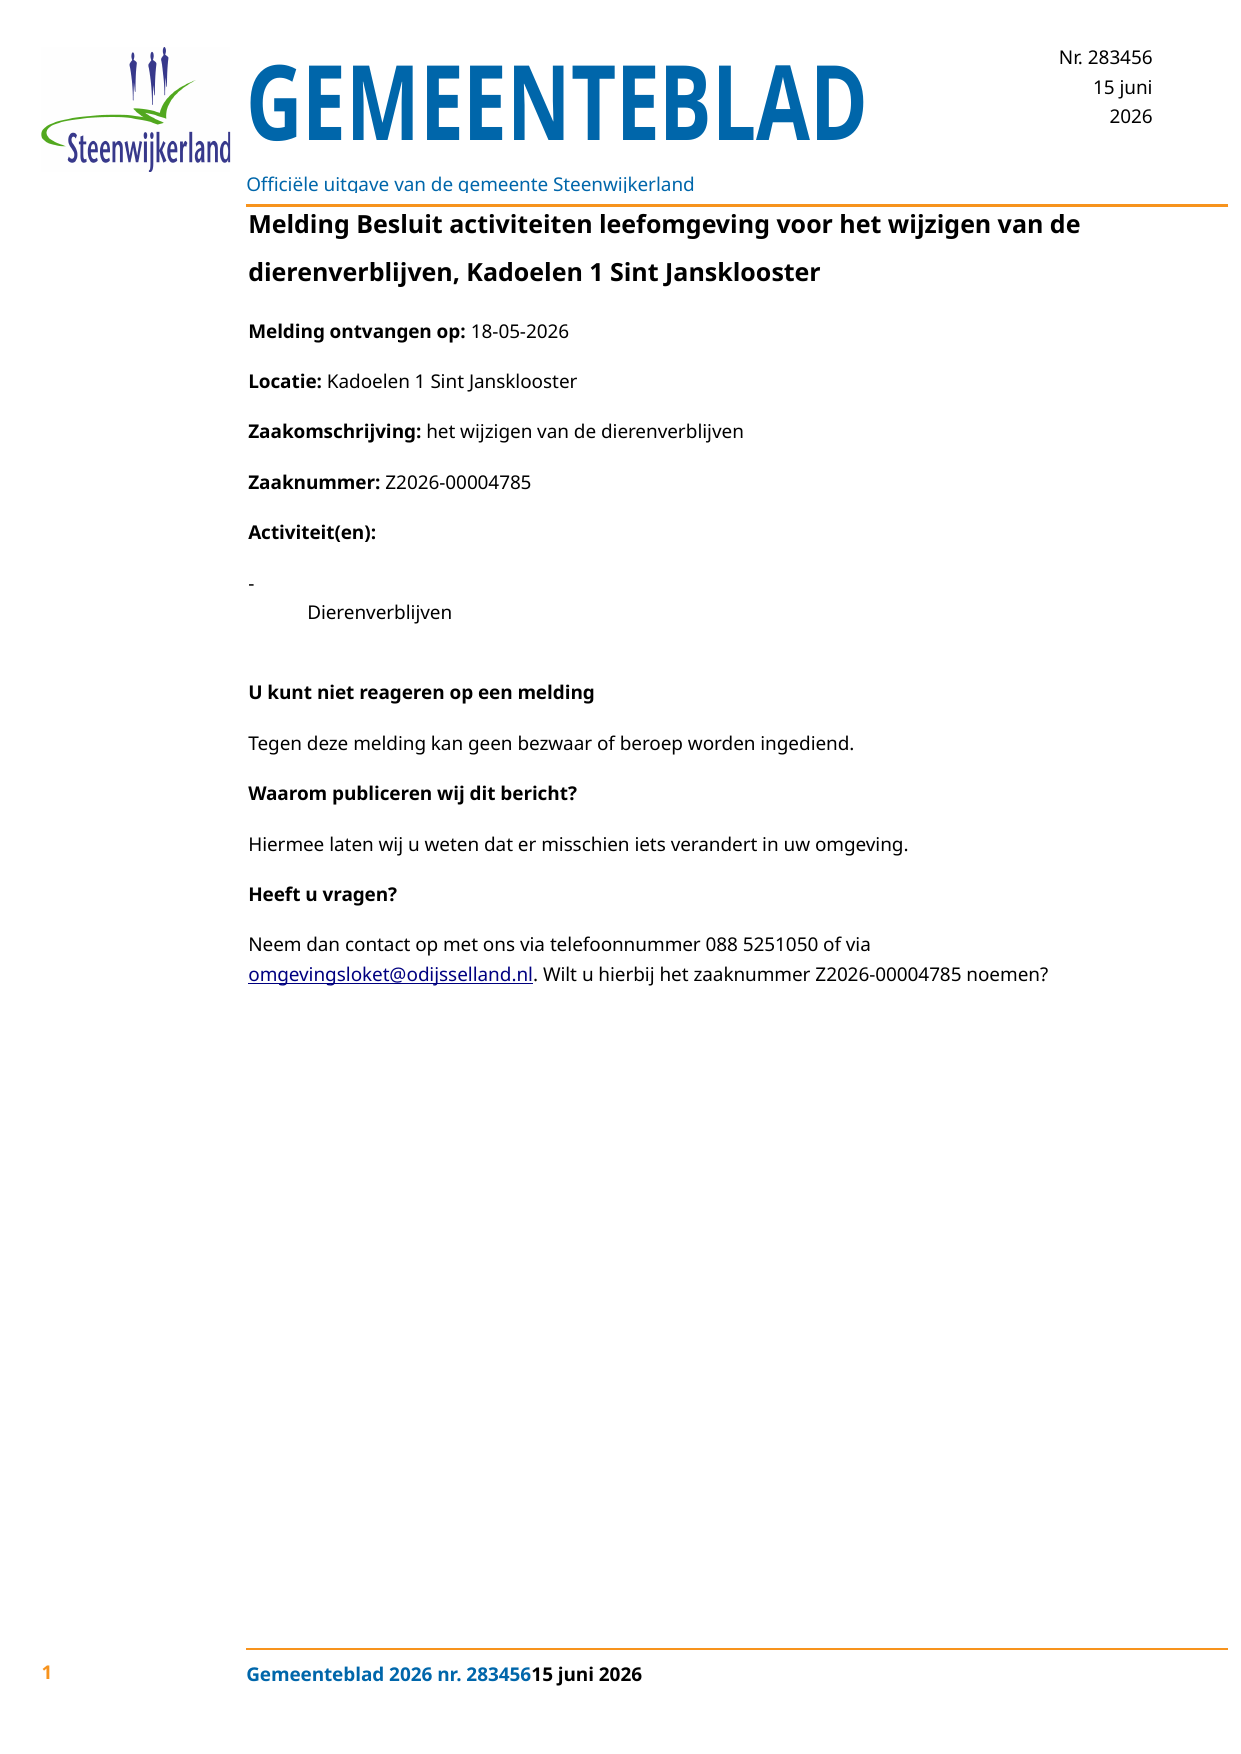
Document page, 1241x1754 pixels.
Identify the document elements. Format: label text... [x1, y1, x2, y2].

text Zaakomschrijving: het wijzigen van de dierenverblijven [248, 419, 1152, 444]
text Neem dan contact op met ons via telefoonnummer 088 5251050 of via omgevingsloket@odijsselland.nl. Wilt u hierbij het zaaknummer Z2026-00004785 noemen? [248, 932, 1152, 987]
text Locatie: Kadoelen 1 Sint Jansklooster [248, 368, 1152, 394]
text Hiermee laten wij u weten dat er misschien iets verandert in uw omgeving. [248, 831, 1152, 857]
text U kunt niet reageren op een melding [248, 679, 1152, 705]
text Heeft u vragen? [248, 881, 1152, 907]
text Activiteit(en): [248, 519, 1152, 545]
text Melding Besluit activiteiten leefomgeving voor het wijzigen van de dierenverblijven, Kadoelen 1 Sint Jansklooster [248, 207, 1152, 288]
text Waarom publiceren wij dit bericht? [248, 780, 1152, 806]
text Tegen deze melding kan geen bezwaar of beroep worden ingediend. [248, 730, 1152, 756]
picture [41, 47, 231, 172]
list Dierenverblijven [248, 599, 1152, 625]
text Zaaknummer: Z2026-00004785 [248, 469, 1152, 495]
text Melding ontvangen op: 18-05-2026 [248, 318, 1152, 344]
